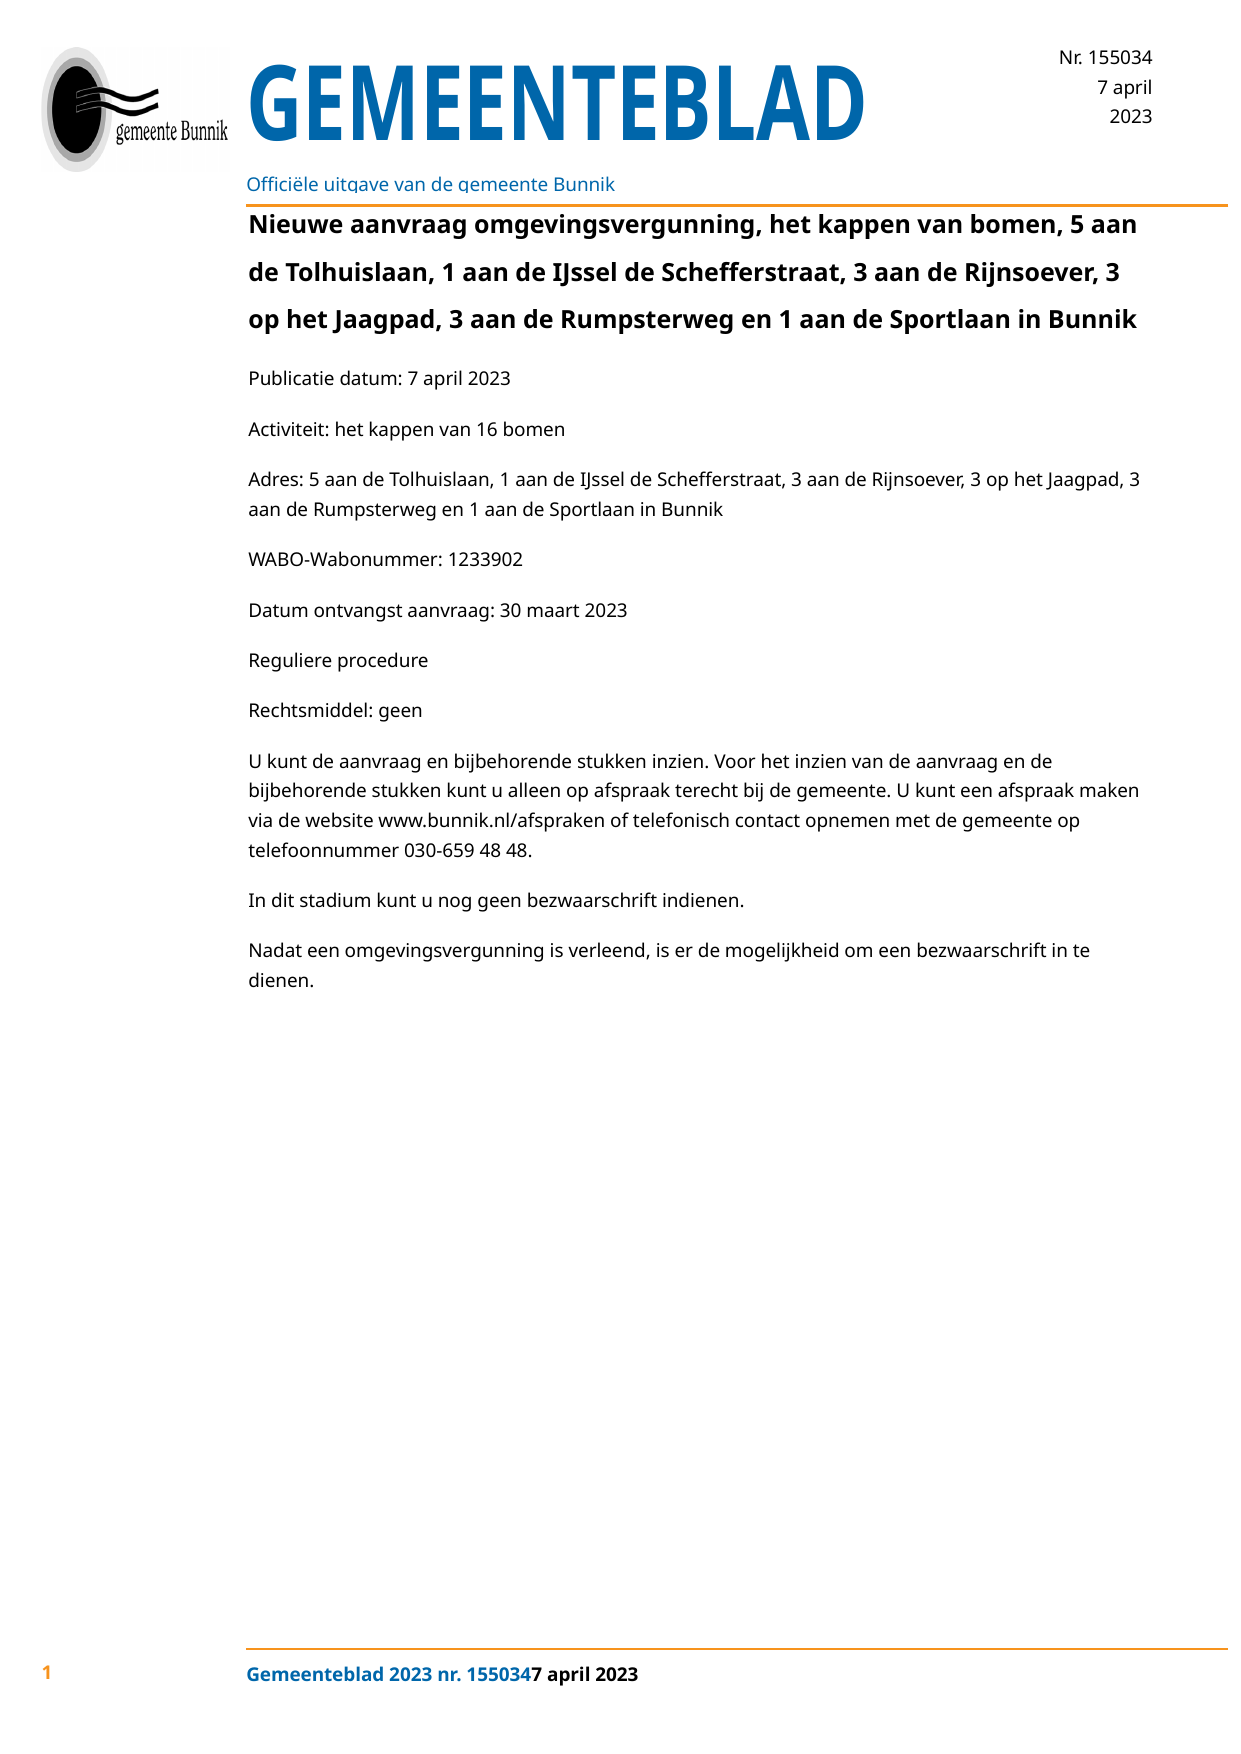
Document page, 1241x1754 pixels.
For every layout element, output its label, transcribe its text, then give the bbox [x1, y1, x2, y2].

text Adres: 5 aan de Tolhuislaan, 1 aan de IJssel de Schefferstraat, 3 aan de Rijnsoever, 3 op het Jaagpad, 3 aan de Rumpsterweg en 1 aan de Sportlaan in Bunnik [248, 466, 1152, 522]
picture [41, 47, 231, 172]
text WABO-Wabonummer: 1233902 [248, 546, 1152, 572]
text Publicatie datum: 7 april 2023 [248, 366, 1152, 391]
text Datum ontvangst aanvraag: 30 maart 2023 [248, 597, 1152, 622]
text In dit stadium kunt u nog geen bezwaarschrift indienen. [248, 887, 1152, 913]
text Nieuwe aanvraag omgevingsvergunning, het kappen van bomen, 5 aan de Tolhuislaan, 1 aan de IJssel de Schefferstraat, 3 aan de Rijnsoever, 3 op het Jaagpad, 3 aan de Rumpsterweg en 1 aan de Sportlaan in Bunnik [248, 207, 1152, 336]
text Rechtsmiddel: geen [248, 698, 1152, 723]
text Activiteit: het kappen van 16 bomen [248, 416, 1152, 442]
text Nadat een omgevingsvergunning is verleend, is er de mogelijkheid om een bezwaarschrift in te dienen. [248, 938, 1152, 993]
text Reguliere procedure [248, 647, 1152, 673]
text U kunt de aanvraag en bijbehorende stukken inzien. Voor het inzien van de aanvraag en de bijbehorende stukken kunt u alleen op afspraak terecht bij de gemeente. U kunt een afspraak maken via de website www.bunnik.nl/afspraken of telefonisch contact opnemen met de gemeente op telefoonnummer 030-659 48 48. [248, 748, 1152, 862]
